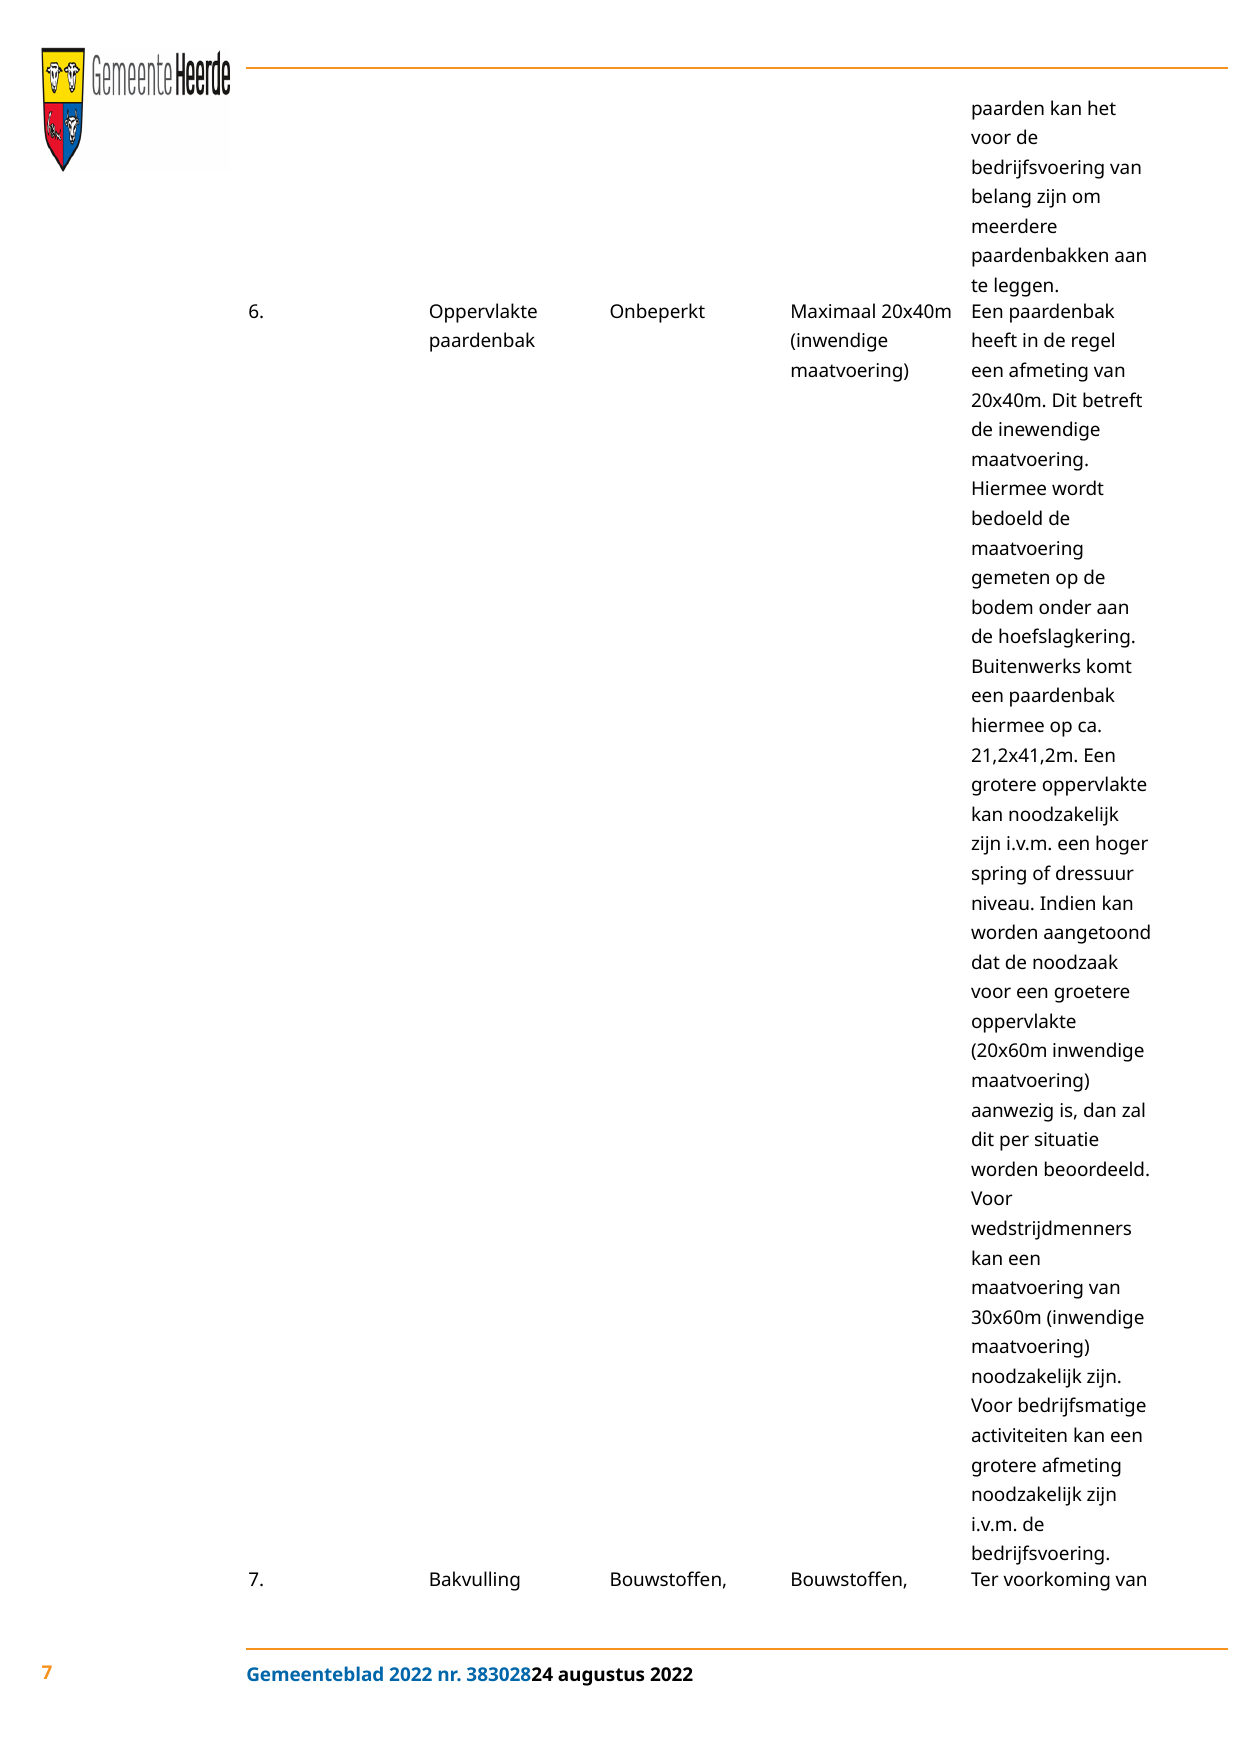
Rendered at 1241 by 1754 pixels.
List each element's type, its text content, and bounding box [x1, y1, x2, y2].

table_cell Maximaal 20x40m (inwendige maatvoering) [790, 298, 971, 1566]
picture [41, 47, 231, 172]
table_cell [790, 95, 971, 298]
table_cell 7. [248, 1566, 429, 1592]
table_cell [429, 95, 609, 298]
table_cell Bouwstoffen, [790, 1566, 971, 1592]
table_cell Oppervlakte paardenbak [429, 298, 609, 1566]
table_cell 6. [248, 298, 429, 1566]
table_cell [248, 95, 429, 298]
table_cell paarden kan het voor de bedrijfsvoering van belang zijn om meerdere paardenbakken aan te leggen. [971, 95, 1152, 298]
table_cell [609, 95, 790, 298]
table_cell Bouwstoffen, [609, 1566, 790, 1592]
table_cell Bakvulling [429, 1566, 609, 1592]
table_cell Een paardenbak heeft in de regel een afmeting van 20x40m. Dit betreft de inewendige maatvoering. Hiermee wordt bedoeld de maatvoering gemeten op de bodem onder aan de hoefslagkering. Buitenwerks komt een paardenbak hiermee op ca. 21,2x41,2m. Een grotere oppervlakte kan noodzakelijk zijn i.v.m. een hoger spring of dressuur niveau. Indien kan worden aangetoond dat de noodzaak voor een groetere oppervlakte (20x60m inwendige maatvoering) aanwezig is, dan zal dit per situatie worden beoordeeld. Voor wedstrijdmenners kan een maatvoering van 30x60m (inwendige maatvoering) noodzakelijk zijn. Voor bedrijfsmatige activiteiten kan een grotere afmeting noodzakelijk zijn i.v.m. de bedrijfsvoering. [971, 298, 1152, 1566]
table_cell Ter voorkoming van [971, 1566, 1152, 1592]
table_cell Onbeperkt [609, 298, 790, 1566]
